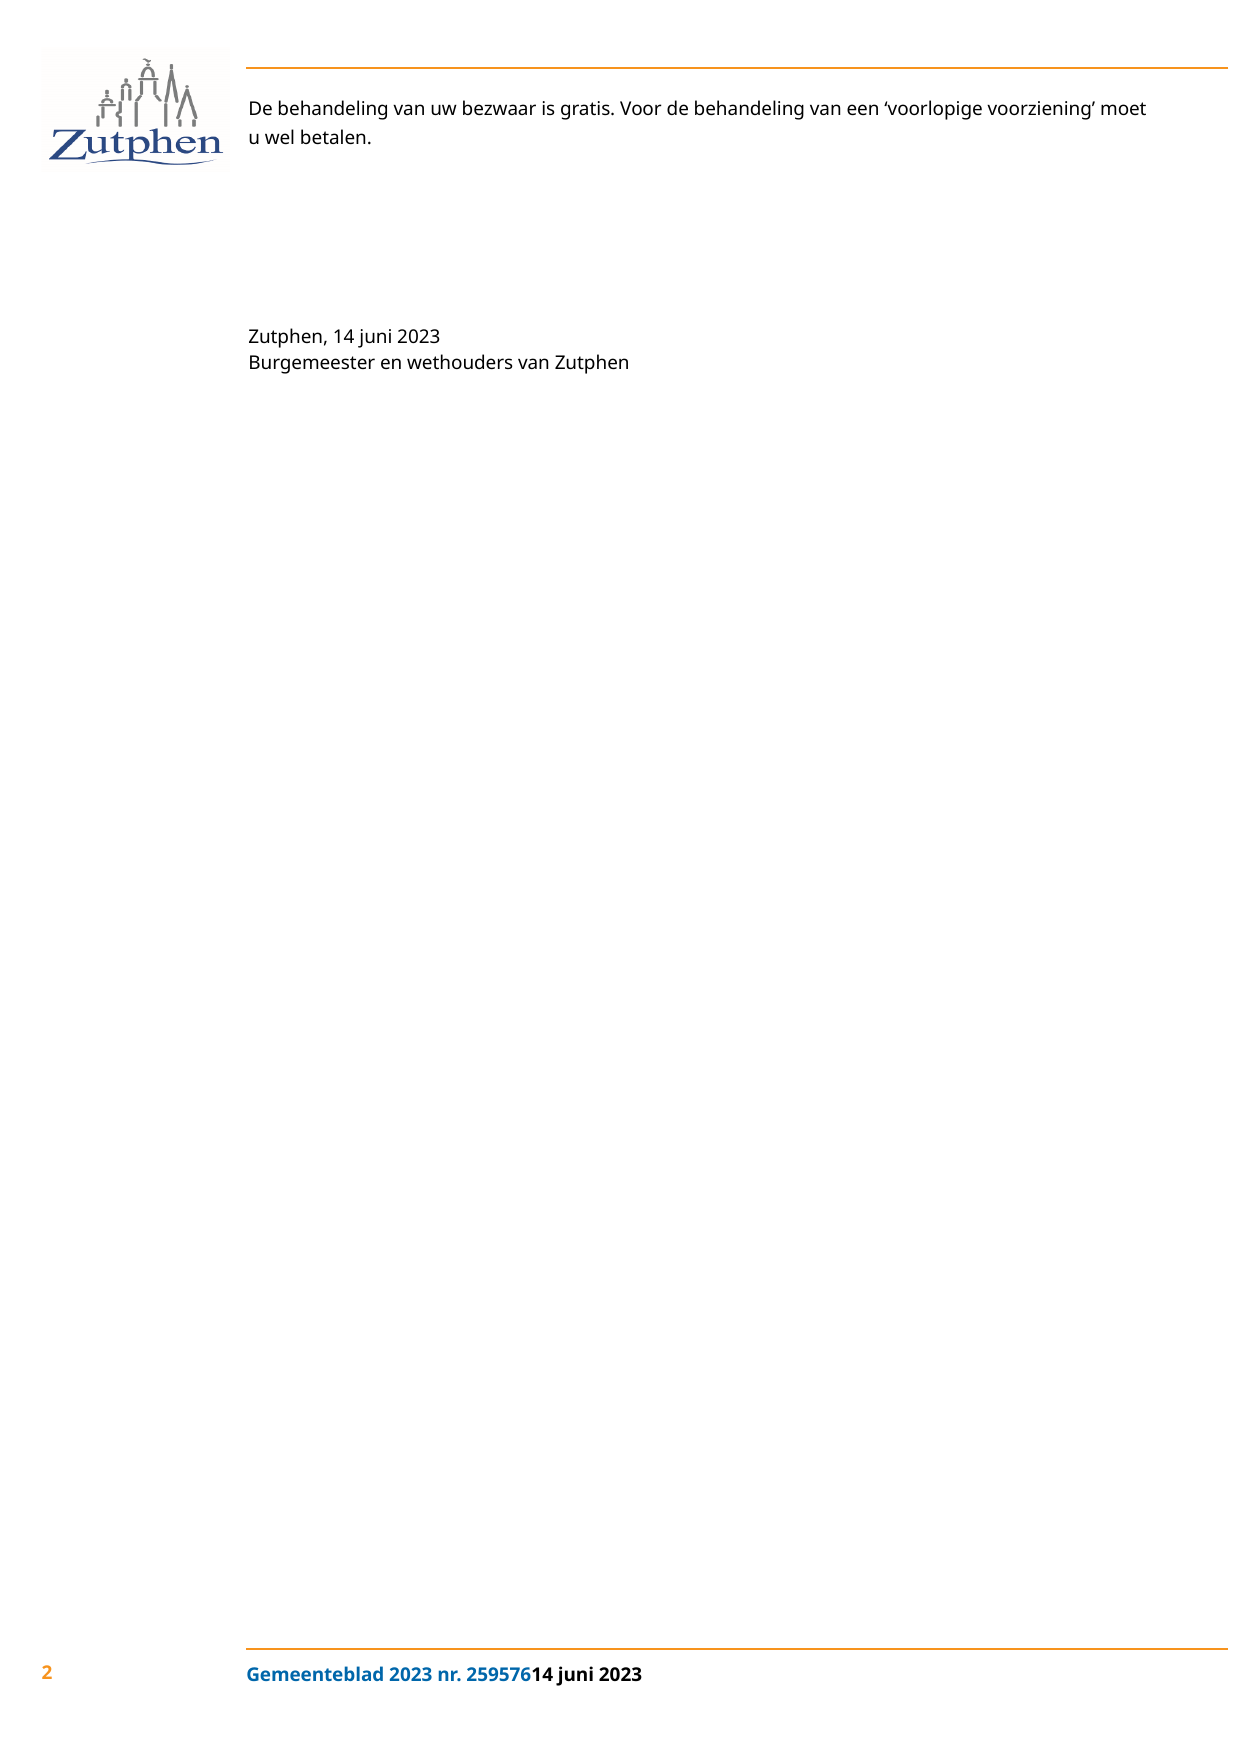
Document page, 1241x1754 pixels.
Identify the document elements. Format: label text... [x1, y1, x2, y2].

picture [41, 47, 231, 172]
text Zutphen, 14 juni 2023 [248, 323, 1152, 349]
text De behandeling van uw bezwaar is gratis. Voor de behandeling van een ‘voorlopige voorziening’ moet u wel betalen. [248, 95, 1152, 150]
text Burgemeester en wethouders van Zutphen [248, 349, 1152, 375]
